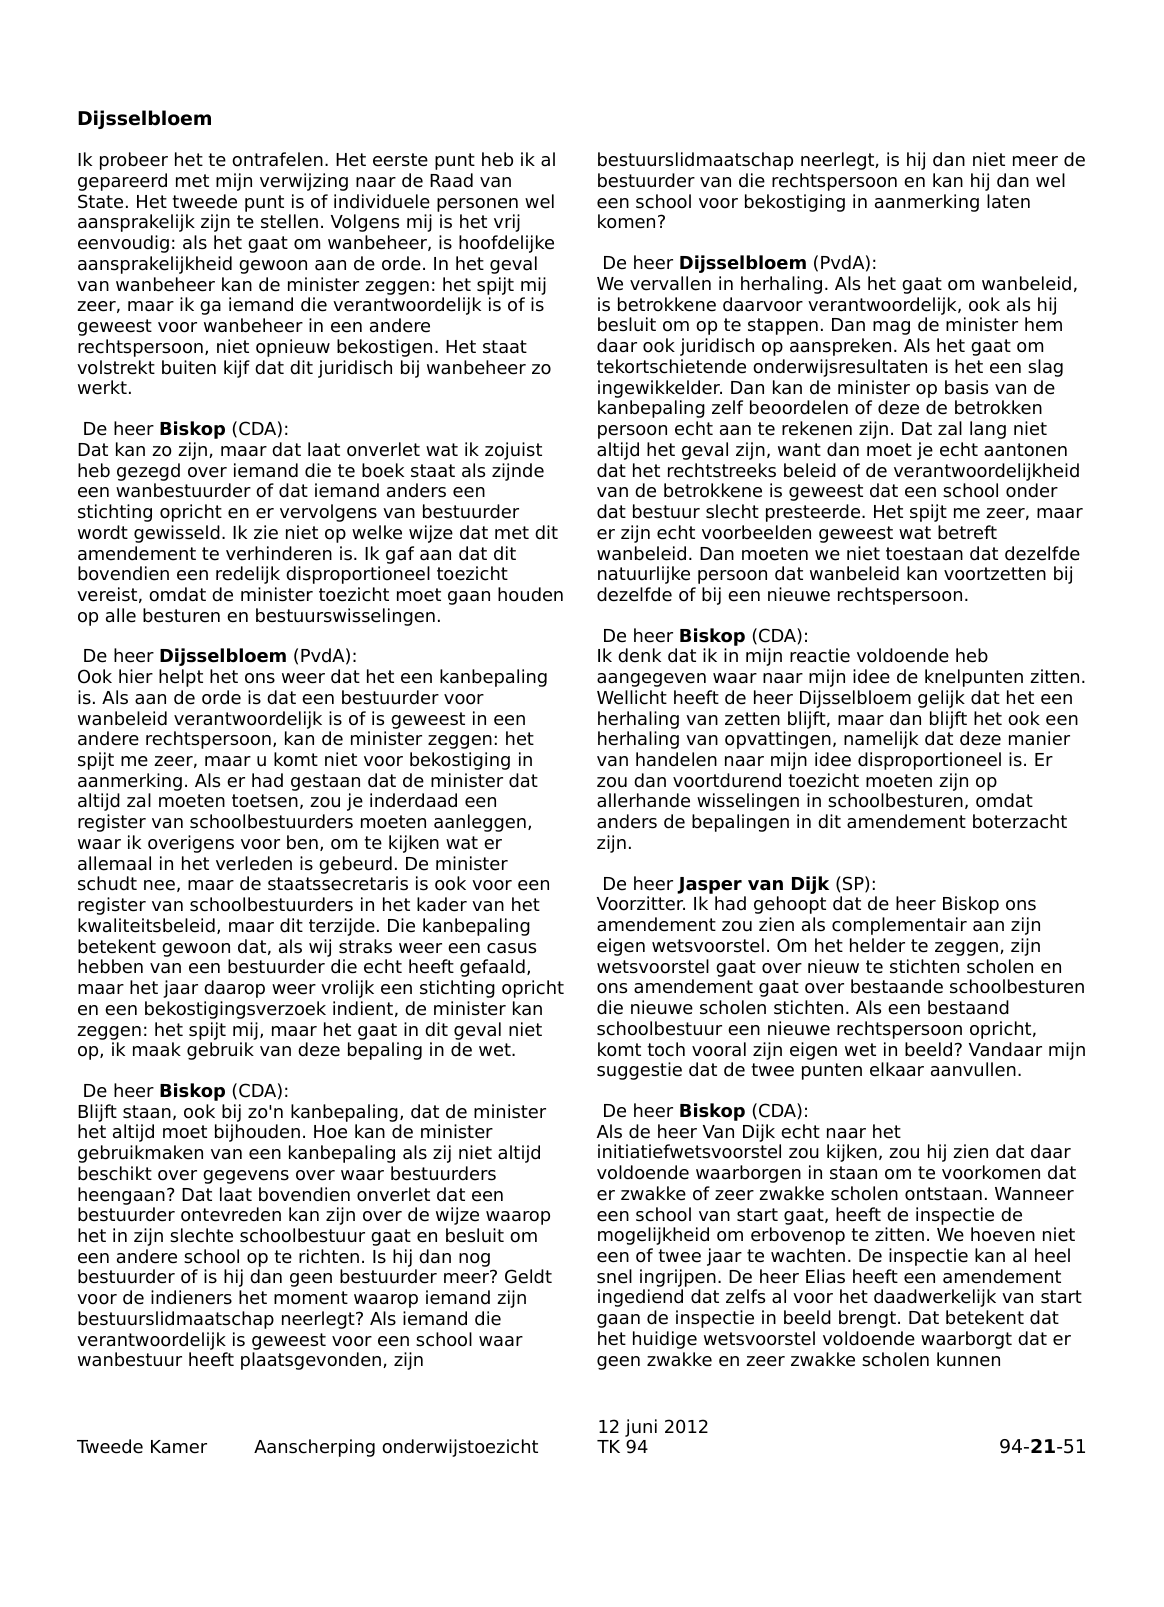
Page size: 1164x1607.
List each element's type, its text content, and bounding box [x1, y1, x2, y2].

text De heer Biskop (CDA): [596, 1101, 1087, 1122]
text De heer Biskop (CDA): [596, 626, 1087, 646]
text De heer Dijsselbloem (PvdA): [77, 646, 567, 667]
text De heer Biskop (CDA): [77, 1081, 567, 1102]
text De heer Biskop (CDA): [77, 419, 567, 440]
text Blijft staan, ook bij zo'n kanbepaling, dat de minister het altijd moet bijhouden. Hoe kan de minister gebruikmaken van een kanbepaling als zij niet altijd beschikt over gegevens over waar bestuurders heengaan? Dat laat bovendien onverlet dat een bestuurder ontevreden kan zijn over de wijze waarop het in zijn slechte schoolbestuur gaat en besluit om een andere school op te richten. Is hij dan nog bestuurder of is hij dan geen bestuurder meer? Geldt voor de indieners het moment waarop iemand zijn bestuurslidmaatschap neerlegt? Als iemand die verantwoordelijk is geweest voor een school waar wanbestuur heeft plaatsgevonden, zijn [77, 1102, 567, 1371]
text Ook hier helpt het ons weer dat het een kanbepaling is. Als aan de orde is dat een bestuurder voor wanbeleid verantwoordelijk is of is geweest in een andere rechtspersoon, kan de minister zeggen: het spijt me zeer, maar u komt niet voor bekostiging in aanmerking. Als er had gestaan dat de minister dat altijd zal moeten toetsen, zou je inderdaad een register van schoolbestuurders moeten aanleggen, waar ik overigens voor ben, om te kijken wat er allemaal in het verleden is gebeurd. De minister schudt nee, maar de staatssecretaris is ook voor een register van schoolbestuurders in het kader van het kwaliteitsbeleid, maar dit terzijde. Die kanbepaling betekent gewoon dat, als wij straks weer een casus hebben van een bestuurder die echt heeft gefaald, maar het jaar daarop weer vrolijk een stichting opricht en een bekostigingsverzoek indient, de minister kan zeggen: het spijt mij, maar het gaat in dit geval niet op, ik maak gebruik van deze bepaling in de wet. [77, 667, 567, 1061]
text Voorzitter. Ik had gehoopt dat de heer Biskop ons amendement zou zien als complementair aan zijn eigen wetsvoorstel. Om het helder te zeggen, zijn wetsvoorstel gaat over nieuw te stichten scholen en ons amendement gaat over bestaande schoolbesturen die nieuwe scholen stichten. Als een bestaand schoolbestuur een nieuwe rechtspersoon opricht, komt toch vooral zijn eigen wet in beeld? Vandaar mijn suggestie dat de twee punten elkaar aanvullen. [596, 894, 1087, 1081]
text Dat kan zo zijn, maar dat laat onverlet wat ik zojuist heb gezegd over iemand die te boek staat als zijnde een wanbestuurder of dat iemand anders een stichting opricht en er vervolgens van bestuurder wordt gewisseld. Ik zie niet op welke wijze dat met dit amendement te verhinderen is. Ik gaf aan dat dit bovendien een redelijk disproportioneel toezicht vereist, omdat de minister toezicht moet gaan houden op alle besturen en bestuurswisselingen. [77, 440, 567, 626]
text De heer Jasper van Dijk (SP): [596, 873, 1087, 894]
text De heer Dijsselbloem (PvdA): [596, 253, 1087, 274]
text Ik denk dat ik in mijn reactie voldoende heb aangegeven waar naar mijn idee de knelpunten zitten. Wellicht heeft de heer Dijsselbloem gelijk dat het een herhaling van zetten blijft, maar dan blijft het ook een herhaling van opvattingen, namelijk dat deze manier van handelen naar mijn idee disproportioneel is. Er zou dan voortdurend toezicht moeten zijn op allerhande wisselingen in schoolbesturen, omdat anders de bepalingen in dit amendement boterzacht zijn. [596, 646, 1087, 853]
text bestuurslidmaatschap neerlegt, is hij dan niet meer de bestuurder van die rechtspersoon en kan hij dan wel een school voor bekostiging in aanmerking laten komen? [596, 150, 1087, 233]
text We vervallen in herhaling. Als het gaat om wanbeleid, is betrokkene daarvoor verantwoordelijk, ook als hij besluit om op te stappen. Dan mag de minister hem daar ook juridisch op aanspreken. Als het gaat om tekortschietende onderwijsresultaten is het een slag ingewikkelder. Dan kan de minister op basis van de kanbepaling zelf beoordelen of deze de betrokken persoon echt aan te rekenen zijn. Dat zal lang niet altijd het geval zijn, want dan moet je echt aantonen dat het rechtstreeks beleid of de verantwoordelijkheid van de betrokkene is geweest dat een school onder dat bestuur slecht presteerde. Het spijt me zeer, maar er zijn echt voorbeelden geweest wat betreft wanbeleid. Dan moeten we niet toestaan dat dezelfde natuurlijke persoon dat wanbeleid kan voortzetten bij dezelfde of bij een nieuwe rechtspersoon. [596, 274, 1087, 606]
text Ik probeer het te ontrafelen. Het eerste punt heb ik al gepareerd met mijn verwijzing naar de Raad van State. Het tweede punt is of individuele personen wel aansprakelijk zijn te stellen. Volgens mij is het vrij eenvoudig: als het gaat om wanbeheer, is hoofdelijke aansprakelijkheid gewoon aan de orde. In het geval van wanbeheer kan de minister zeggen: het spijt mij zeer, maar ik ga iemand die verantwoordelijk is of is geweest voor wanbeheer in een andere rechtspersoon, niet opnieuw bekostigen. Het staat volstrekt buiten kijf dat dit juridisch bij wanbeheer zo werkt. [77, 150, 567, 399]
text Als de heer Van Dijk echt naar het initiatiefwetsvoorstel zou kijken, zou hij zien dat daar voldoende waarborgen in staan om te voorkomen dat er zwakke of zeer zwakke scholen ontstaan. Wanneer een school van start gaat, heeft de inspectie de mogelijkheid om erbovenop te zitten. We hoeven niet een of twee jaar te wachten. De inspectie kan al heel snel ingrijpen. De heer Elias heeft een amendement ingediend dat zelfs al voor het daadwerkelijk van start gaan de inspectie in beeld brengt. Dat betekent dat het huidige wetsvoorstel voldoende waarborgt dat er geen zwakke en zeer zwakke scholen kunnen [596, 1122, 1087, 1370]
